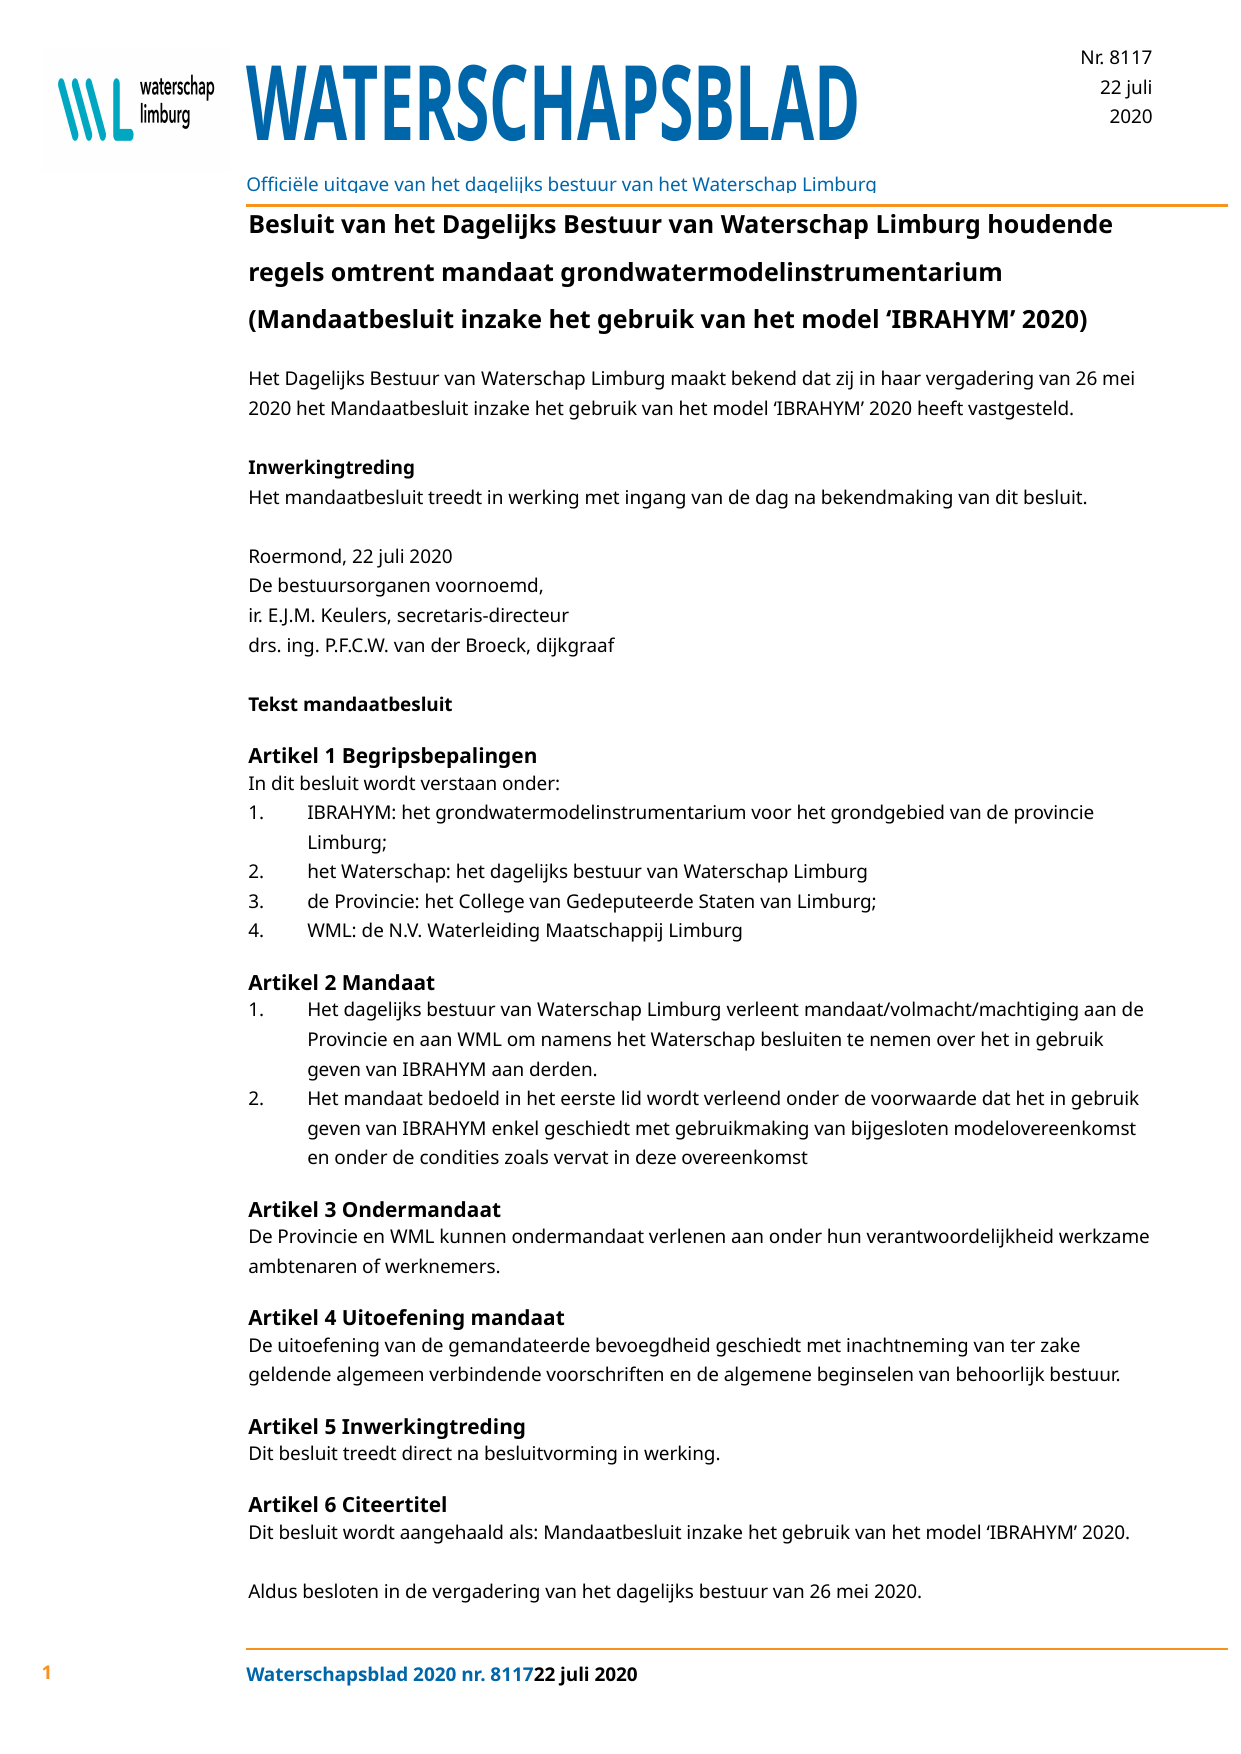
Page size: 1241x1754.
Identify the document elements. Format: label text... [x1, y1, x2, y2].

list IBRAHYM: het grondwatermodelinstrumentarium voor het grondgebied van de provincie Limburg; [248, 799, 1152, 855]
list Het dagelijks bestuur van Waterschap Limburg verleent mandaat/volmacht/machtiging aan de Provincie en aan WML om namens het Waterschap besluiten te nemen over het in gebruik geven van IBRAHYM aan derden. [248, 997, 1152, 1081]
text Artikel 2 Mandaat [248, 968, 1152, 997]
text Roermond, 22 juli 2020 [248, 543, 1152, 569]
text Aldus besloten in de vergadering van het dagelijks bestuur van 26 mei 2020. [248, 1578, 1152, 1604]
text Artikel 3 Ondermandaat [248, 1195, 1152, 1223]
text Het mandaatbesluit treedt in werking met ingang van de dag na bekendmaking van dit besluit. [248, 484, 1152, 509]
picture [41, 47, 231, 172]
text Artikel 5 Inwerkingtreding [248, 1412, 1152, 1440]
list het Waterschap: het dagelijks bestuur van Waterschap Limburg [248, 858, 1152, 884]
text Dit besluit treedt direct na besluitvorming in werking. [248, 1440, 1152, 1466]
text De Provincie en WML kunnen ondermandaat verlenen aan onder hun verantwoordelijkheid werkzame ambtenaren of werknemers. [248, 1223, 1152, 1279]
text Het Dagelijks Bestuur van Waterschap Limburg maakt bekend dat zij in haar vergadering van 26 mei 2020 het Mandaatbesluit inzake het gebruik van het model ‘IBRAHYM’ 2020 heeft vastgesteld. [248, 366, 1152, 421]
list Het mandaat bedoeld in het eerste lid wordt verleend onder de voorwaarde dat het in gebruik geven van IBRAHYM enkel geschiedt met gebruikmaking van bijgesloten modelovereenkomst en onder de condities zoals vervat in deze overeenkomst [248, 1085, 1152, 1170]
text Besluit van het Dagelijks Bestuur van Waterschap Limburg houdende regels omtrent mandaat grondwatermodelinstrumentarium (Mandaatbesluit inzake het gebruik van het model ‘IBRAHYM’ 2020) [248, 207, 1152, 336]
text drs. ing. P.F.C.W. van der Broeck, dijkgraaf [248, 632, 1152, 657]
text Artikel 6 Citeertitel [248, 1491, 1152, 1519]
text Dit besluit wordt aangehaald als: Mandaatbesluit inzake het gebruik van het model ‘IBRAHYM’ 2020. [248, 1519, 1152, 1545]
text Artikel 1 Begripsbepalingen [248, 741, 1152, 770]
text Tekst mandaatbesluit [248, 691, 1152, 717]
text Artikel 4 Uitoefening mandaat [248, 1303, 1152, 1332]
text ir. E.J.M. Keulers, secretaris-directeur [248, 602, 1152, 628]
text De bestuursorganen voornoemd, [248, 573, 1152, 598]
text Inwerkingtreding [248, 454, 1152, 480]
text De uitoefening van de gemandateerde bevoegdheid geschiedt met inachtneming van ter zake geldende algemeen verbindende voorschriften en de algemene beginselen van behoorlijk bestuur. [248, 1332, 1152, 1387]
list WML: de N.V. Waterleiding Maatschappij Limburg [248, 918, 1152, 943]
text In dit besluit wordt verstaan onder: [248, 770, 1152, 796]
list de Provincie: het College van Gedeputeerde Staten van Limburg; [248, 888, 1152, 914]
